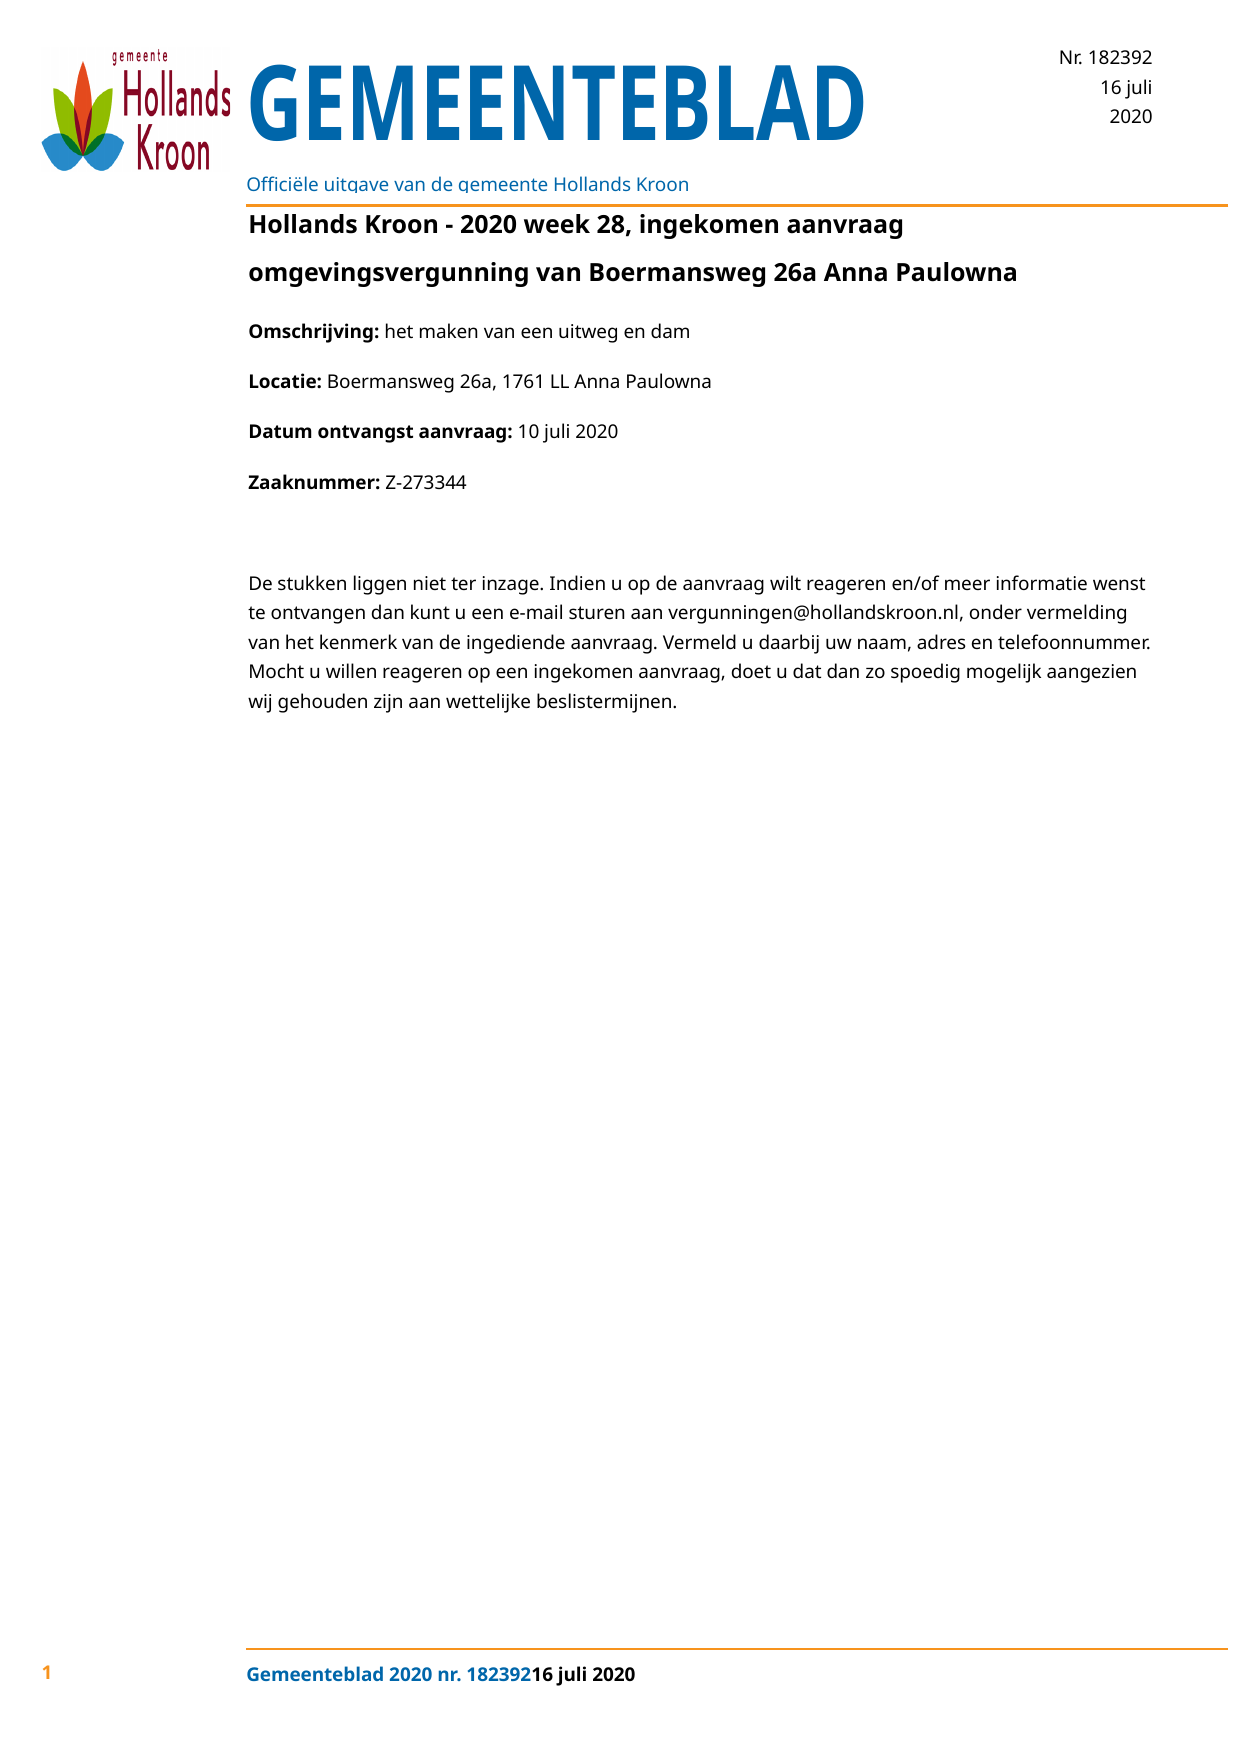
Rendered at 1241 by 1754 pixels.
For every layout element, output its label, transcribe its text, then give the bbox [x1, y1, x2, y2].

text De stukken liggen niet ter inzage. Indien u op de aanvraag wilt reageren en/of meer informatie wenst te ontvangen dan kunt u een e-mail sturen aan vergunningen@hollandskroon.nl, onder vermelding van het kenmerk van de ingediende aanvraag. Vermeld u daarbij uw naam, adres en telefoonnummer. Mocht u willen reageren op een ingekomen aanvraag, doet u dat dan zo spoedig mogelijk aangezien wij gehouden zijn aan wettelijke beslistermijnen. [248, 570, 1152, 714]
text Hollands Kroon - 2020 week 28, ingekomen aanvraag omgevingsvergunning van Boermansweg 26a Anna Paulowna [248, 207, 1152, 288]
picture [41, 47, 231, 172]
text Datum ontvangst aanvraag: 10 juli 2020 [248, 419, 1152, 444]
text Zaaknummer: Z-273344 [248, 469, 1152, 495]
text Omschrijving: het maken van een uitweg en dam [248, 318, 1152, 344]
text Locatie: Boermansweg 26a, 1761 LL Anna Paulowna [248, 368, 1152, 394]
